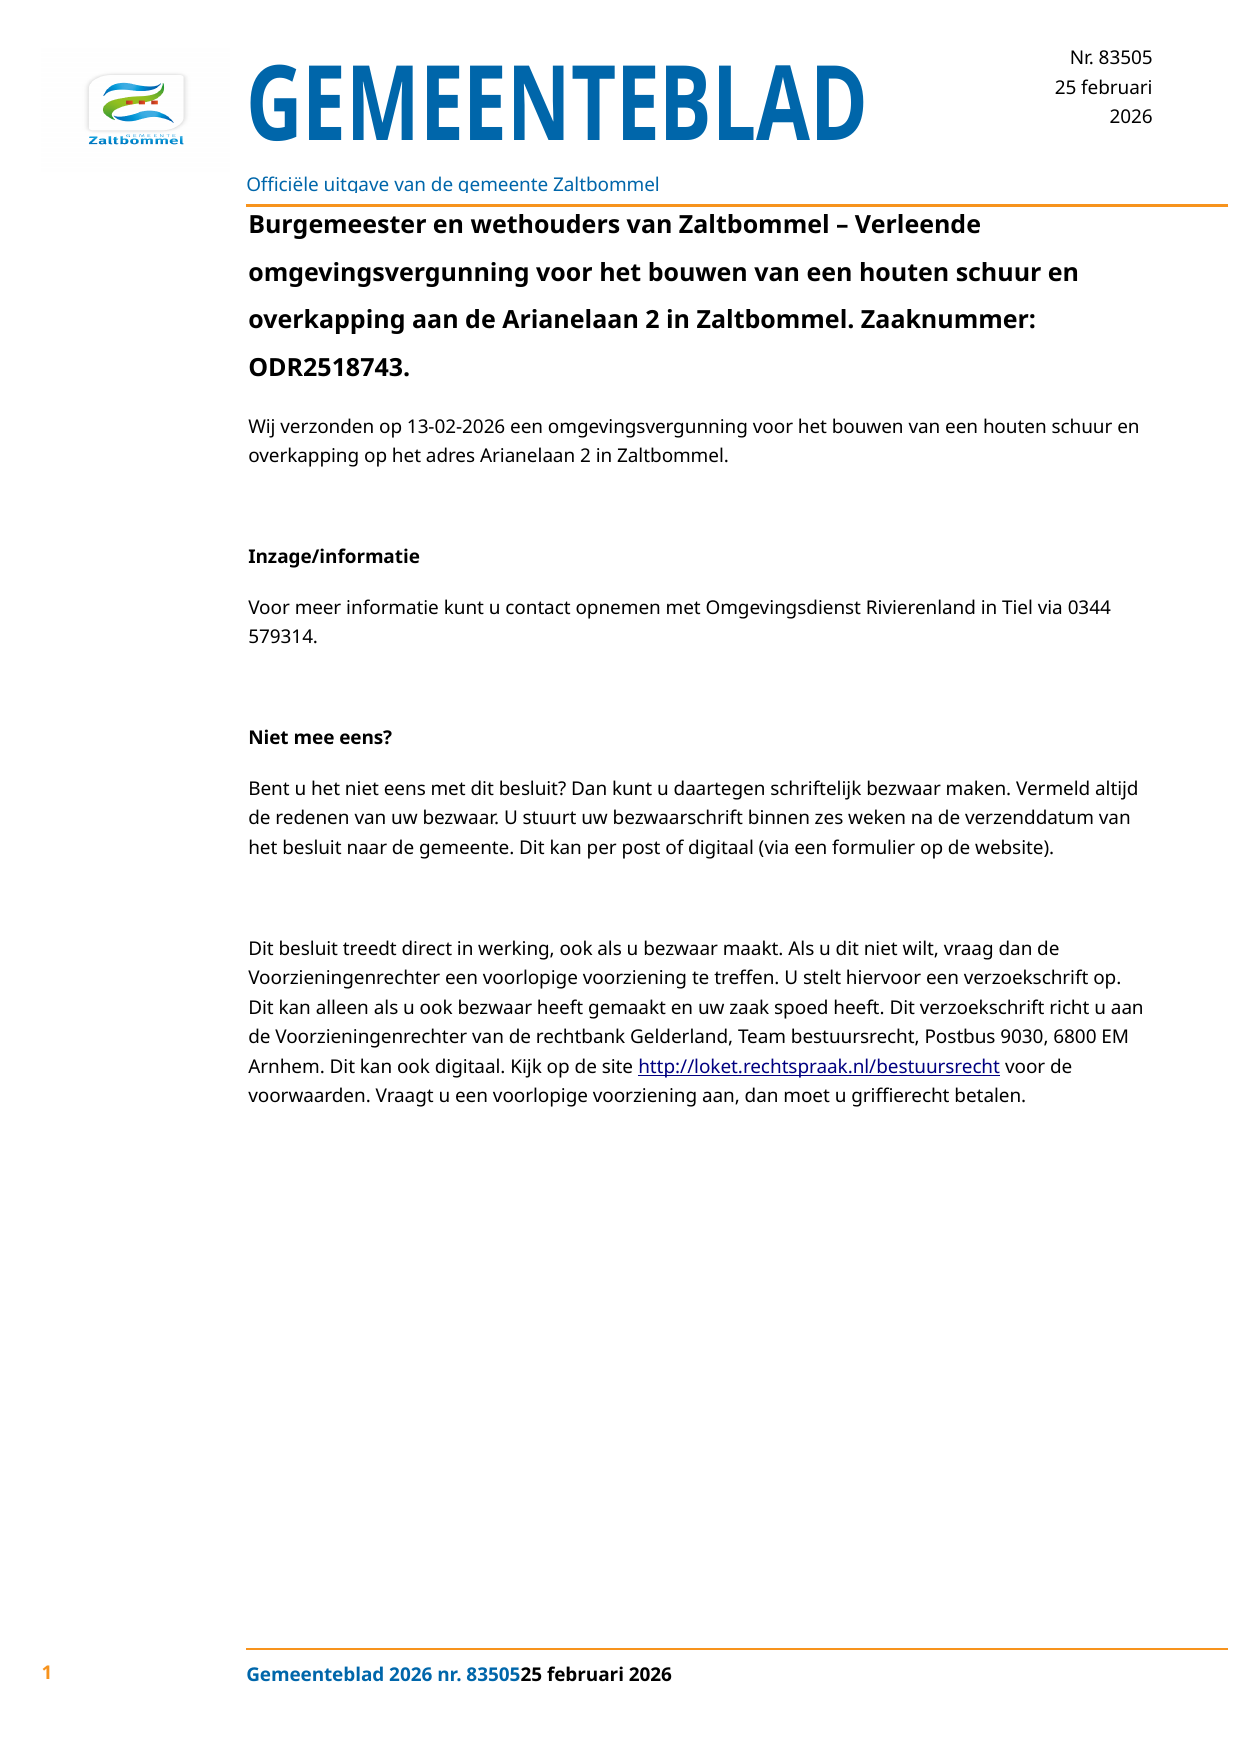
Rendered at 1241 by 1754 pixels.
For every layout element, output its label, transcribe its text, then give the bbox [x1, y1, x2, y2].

picture [41, 47, 231, 172]
text Inzage/informatie [248, 543, 1152, 569]
text Wij verzonden op 13-02-2026 een omgevingsvergunning voor het bouwen van een houten schuur en overkapping op het adres Arianelaan 2 in Zaltbommel. [248, 413, 1152, 468]
text Bent u het niet eens met dit besluit? Dan kunt u daartegen schriftelijk bezwaar maken. Vermeld altijd de redenen van uw bezwaar. U stuurt uw bezwaarschrift binnen zes weken na de verzenddatum van het besluit naar de gemeente. Dit kan per post of digitaal (via een formulier op de website). [248, 775, 1152, 860]
text Dit besluit treedt direct in werking, ook als u bezwaar maakt. Als u dit niet wilt, vraag dan de Voorzieningenrechter een voorlopige voorziening te treffen. U stelt hiervoor een verzoekschrift op. Dit kan alleen als u ook bezwaar heeft gemaakt en uw zaak spoed heeft. Dit verzoekschrift richt u aan de Voorzieningenrechter van de rechtbank Gelderland, Team bestuursrecht, Postbus 9030, 6800 EM Arnhem. Dit kan ook digitaal. Kijk op de site http://loket.rechtspraak.nl/bestuursrecht voor de voorwaarden. Vraagt u een voorlopige voorziening aan, dan moet u griffierecht betalen. [248, 935, 1152, 1108]
text Burgemeester en wethouders van Zaltbommel – Verleende omgevingsvergunning voor het bouwen van een houten schuur en overkapping aan de Arianelaan 2 in Zaltbommel. Zaaknummer: ODR2518743. [248, 207, 1152, 384]
text Niet mee eens? [248, 724, 1152, 750]
text Voor meer informatie kunt u contact opnemen met Omgevingsdienst Rivierenland in Tiel via 0344 579314. [248, 594, 1152, 649]
